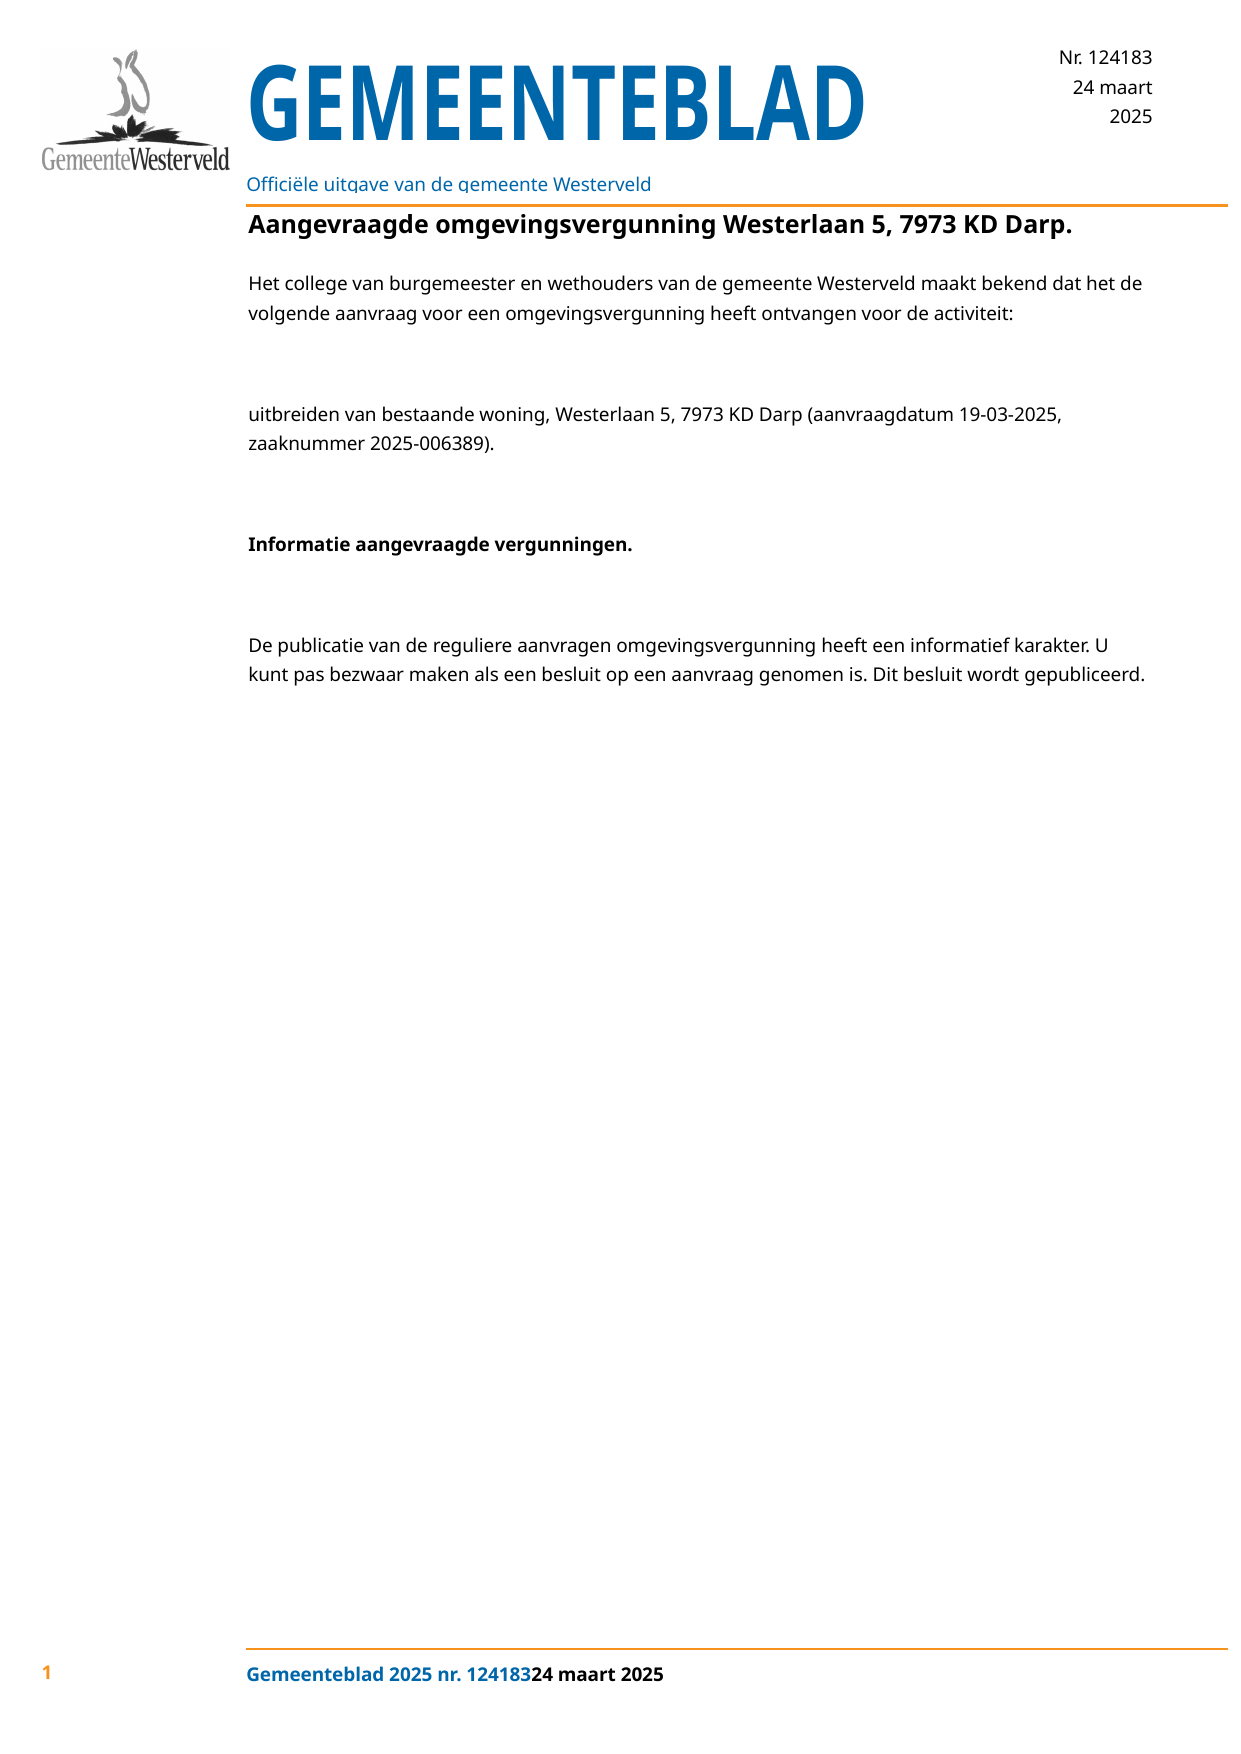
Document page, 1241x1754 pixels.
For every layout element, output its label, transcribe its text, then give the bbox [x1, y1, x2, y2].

text Aangevraagde omgevingsvergunning Westerlaan 5, 7973 KD Darp. [248, 207, 1152, 241]
picture [41, 47, 231, 172]
text uitbreiden van bestaande woning, Westerlaan 5, 7973 KD Darp (aanvraagdatum 19-03-2025, zaaknummer 2025-006389). [248, 401, 1152, 456]
text De publicatie van de reguliere aanvragen omgevingsvergunning heeft een informatief karakter. U kunt pas bezwaar maken als een besluit op een aanvraag genomen is. Dit besluit wordt gepubliceerd. [248, 632, 1152, 687]
text Het college van burgemeester en wethouders van de gemeente Westerveld maakt bekend dat het de volgende aanvraag voor een omgevingsvergunning heeft ontvangen voor de activiteit: [248, 270, 1152, 326]
text Informatie aangevraagde vergunningen. [248, 531, 1152, 557]
